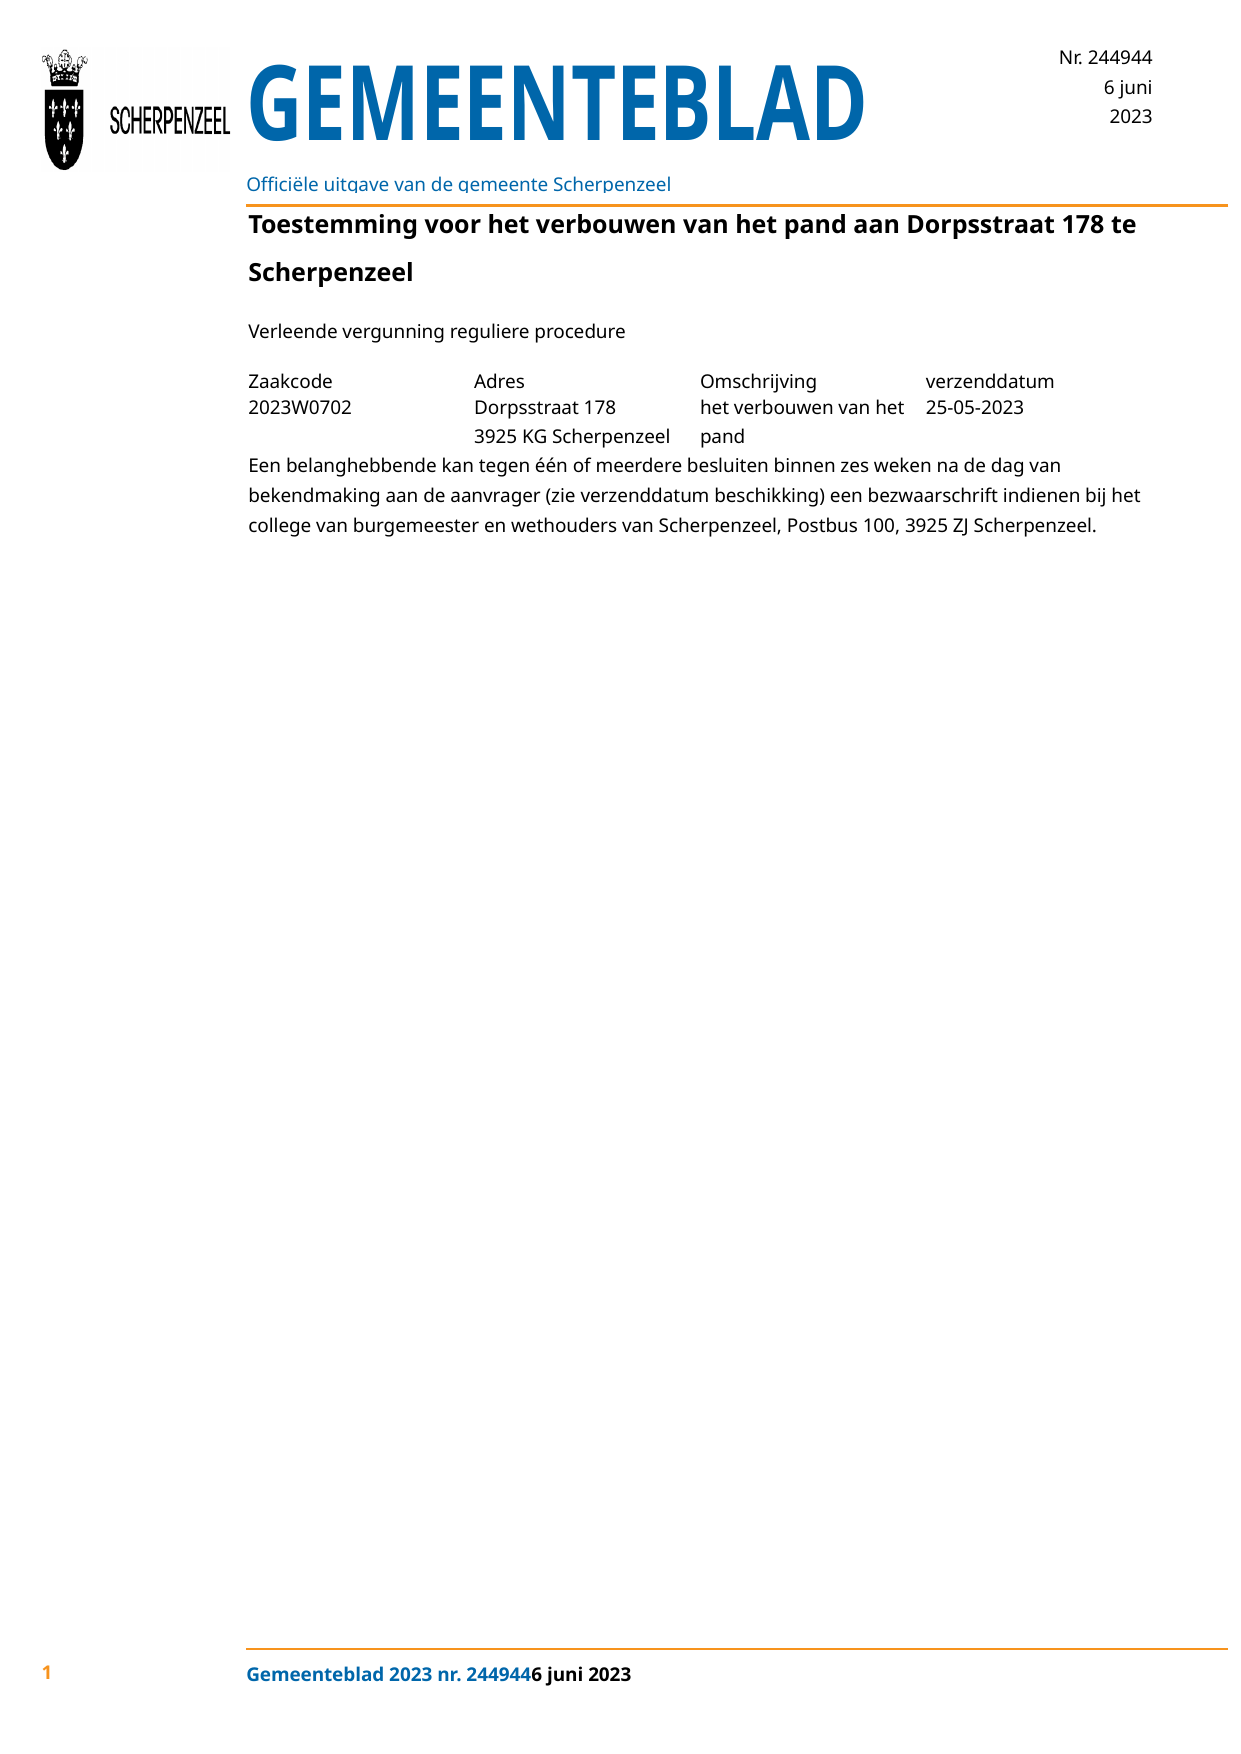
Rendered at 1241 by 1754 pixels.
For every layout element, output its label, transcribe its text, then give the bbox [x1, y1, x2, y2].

text Een belanghebbende kan tegen één of meerdere besluiten binnen zes weken na de dag van bekendmaking aan de aanvrager (zie verzenddatum beschikking) een bezwaarschrift indienen bij het college van burgemeester en wethouders van Scherpenzeel, Postbus 100, 3925 ZJ Scherpenzeel. [248, 453, 1152, 538]
table_cell Dorpsstraat 178 3925 KG Scherpenzeel [474, 394, 700, 449]
table_cell 25-05-2023 [926, 394, 1152, 449]
table_header verzenddatum [926, 369, 1152, 394]
table_cell het verbouwen van het pand [700, 394, 926, 449]
table_header Zaakcode [248, 369, 474, 394]
text Verleende vergunning reguliere procedure [248, 318, 1152, 344]
text Toestemming voor het verbouwen van het pand aan Dorpsstraat 178 te Scherpenzeel [248, 207, 1152, 288]
table_header Adres [474, 369, 700, 394]
picture [41, 47, 231, 172]
table_header Omschrijving [700, 369, 926, 394]
table_cell 2023W0702 [248, 394, 474, 449]
